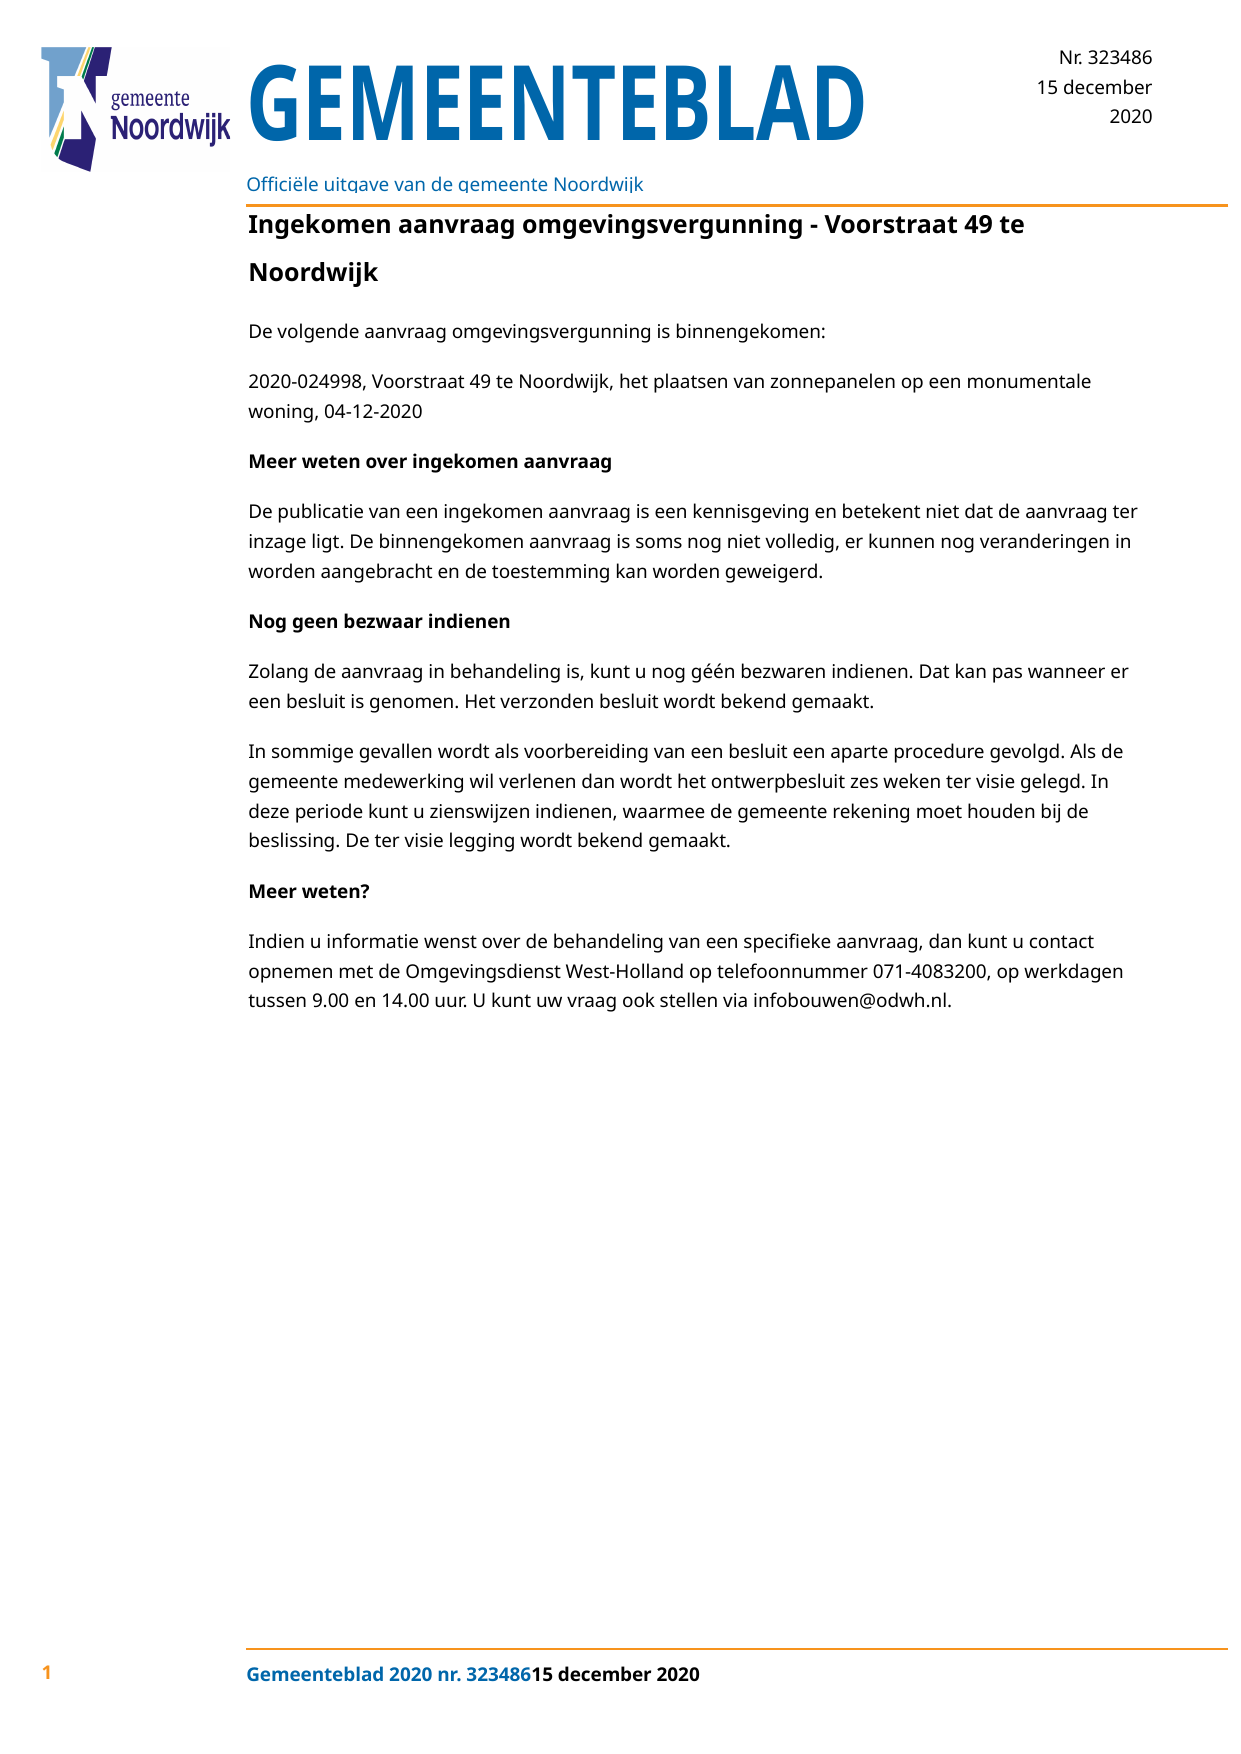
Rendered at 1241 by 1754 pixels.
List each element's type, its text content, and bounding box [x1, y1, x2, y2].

text De publicatie van een ingekomen aanvraag is een kennisgeving en betekent niet dat de aanvraag ter inzage ligt. De binnengekomen aanvraag is soms nog niet volledig, er kunnen nog veranderingen in worden aangebracht en de toestemming kan worden geweigerd. [248, 499, 1152, 584]
text Meer weten over ingekomen aanvraag [248, 448, 1152, 474]
text Indien u informatie wenst over de behandeling van een specifieke aanvraag, dan kunt u contact opnemen met de Omgevingsdienst West-Holland op telefoonnummer 071-4083200, op werkdagen tussen 9.00 en 14.00 uur. U kunt uw vraag ook stellen via infobouwen@odwh.nl. [248, 928, 1152, 1013]
text De volgende aanvraag omgevingsvergunning is binnengekomen: [248, 318, 1152, 344]
text 2020-024998, Voorstraat 49 te Noordwijk, het plaatsen van zonnepanelen op een monumentale woning, 04-12-2020 [248, 368, 1152, 424]
text Meer weten? [248, 878, 1152, 904]
text In sommige gevallen wordt als voorbereiding van een besluit een aparte procedure gevolgd. Als de gemeente medewerking wil verlenen dan wordt het ontwerpbesluit zes weken ter visie gelegd. In deze periode kunt u zienswijzen indienen, waarmee de gemeente rekening moet houden bij de beslissing. De ter visie legging wordt bekend gemaakt. [248, 739, 1152, 853]
picture [41, 47, 231, 172]
text Ingekomen aanvraag omgevingsvergunning - Voorstraat 49 te Noordwijk [248, 207, 1152, 288]
text Nog geen bezwaar indienen [248, 608, 1152, 634]
text Zolang de aanvraag in behandeling is, kunt u nog géén bezwaren indienen. Dat kan pas wanneer er een besluit is genomen. Het verzonden besluit wordt bekend gemaakt. [248, 659, 1152, 714]
